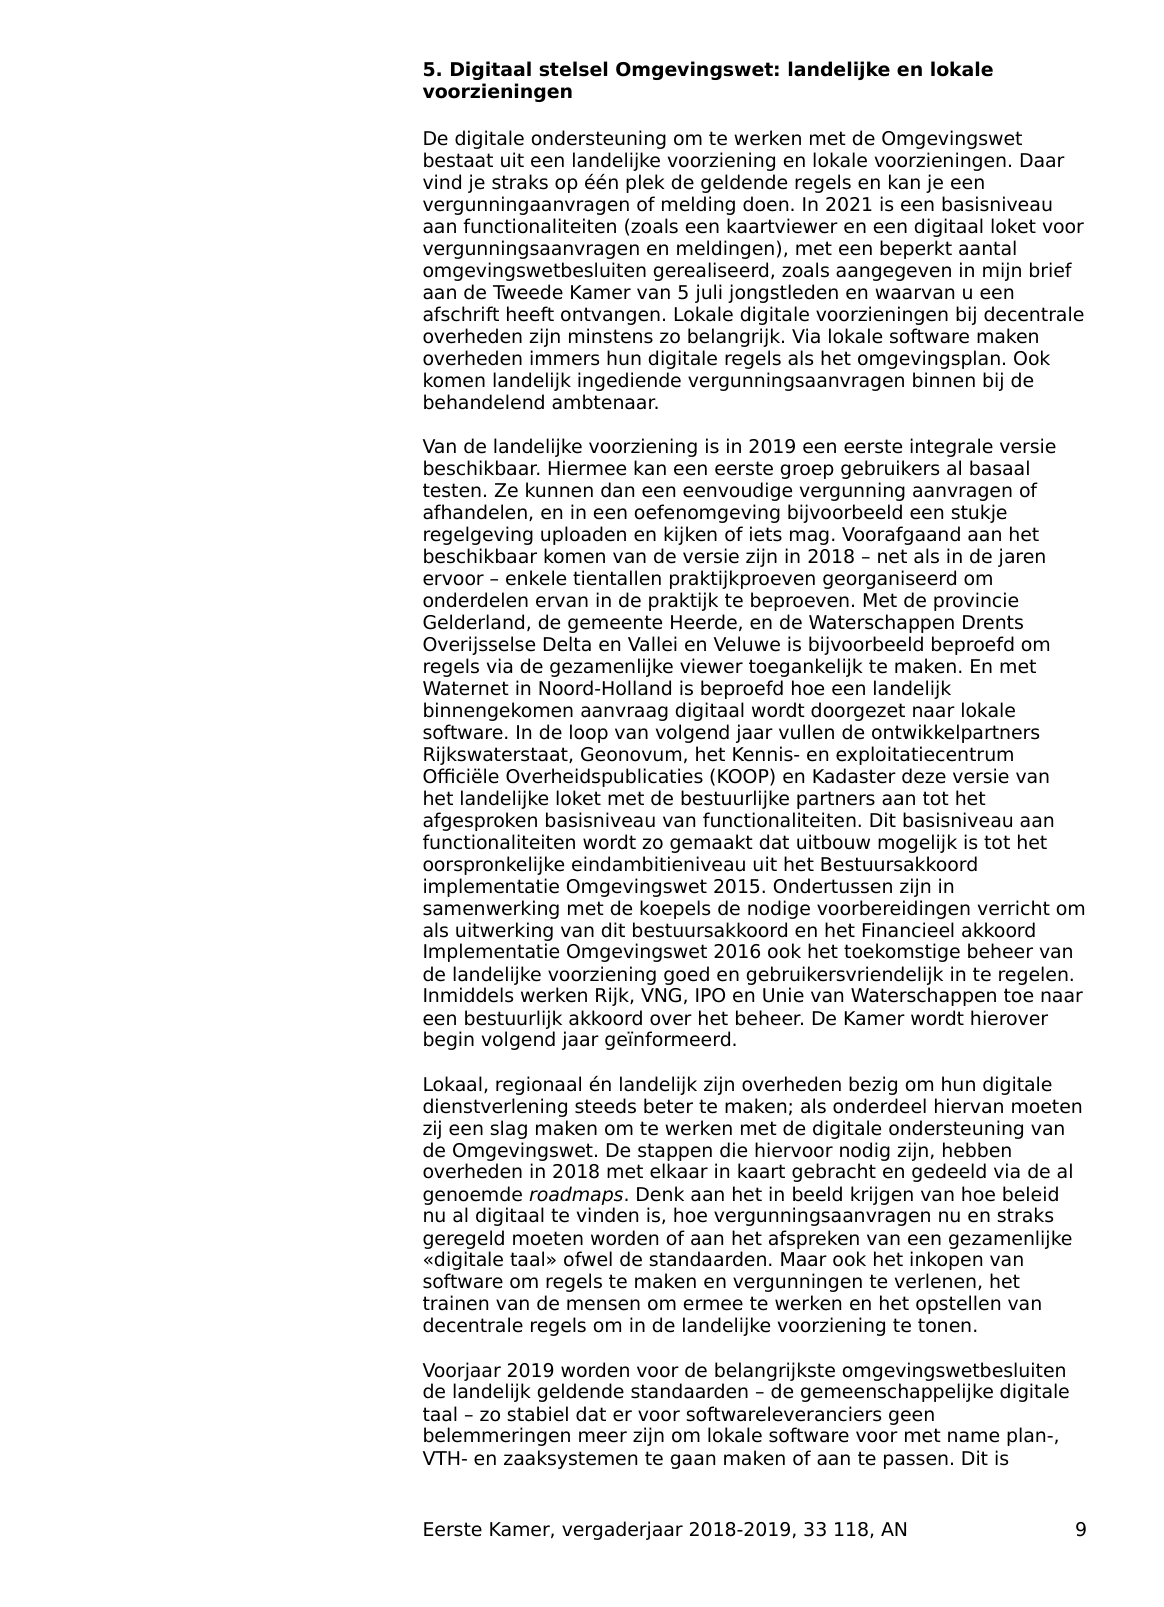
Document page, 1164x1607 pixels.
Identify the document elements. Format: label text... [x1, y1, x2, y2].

text Voorjaar 2019 worden voor de belangrijkste omgevingswetbesluiten de landelijk geldende standaarden – de gemeenschappelijke digitale taal – zo stabiel dat er voor softwareleveranciers geen belemmeringen meer zijn om lokale software voor met name plan-, VTH- en zaaksystemen te gaan maken of aan te passen. Dit is [422, 1359, 1087, 1469]
subtitle 5. Digitaal stelsel Omgevingswet: landelijke en lokale voorzieningen [422, 59, 1087, 103]
text De digitale ondersteuning om te werken met de Omgevingswet bestaat uit een landelijke voorziening en lokale voorzieningen. Daar vind je straks op één plek de geldende regels en kan je een vergunningaanvragen of melding doen. In 2021 is een basisniveau aan functionaliteiten (zoals een kaartviewer en een digitaal loket voor vergunningsaanvragen en meldingen), met een beperkt aantal omgevingswetbesluiten gerealiseerd, zoals aangegeven in mijn brief aan de Tweede Kamer van 5 juli jongstleden en waarvan u een afschrift heeft ontvangen. Lokale digitale voorzieningen bij decentrale overheden zijn minstens zo belangrijk. Via lokale software maken overheden immers hun digitale regels als het omgevingsplan. Ook komen landelijk ingediende vergunningsaanvragen binnen bij de behandelend ambtenaar. [422, 128, 1087, 414]
text Van de landelijke voorziening is in 2019 een eerste integrale versie beschikbaar. Hiermee kan een eerste groep gebruikers al basaal testen. Ze kunnen dan een eenvoudige vergunning aanvragen of afhandelen, en in een oefenomgeving bijvoorbeeld een stukje regelgeving uploaden en kijken of iets mag. Voorafgaand aan het beschikbaar komen van de versie zijn in 2018 – net als in de jaren ervoor – enkele tientallen praktijkproeven georganiseerd om onderdelen ervan in de praktijk te beproeven. Met de provincie Gelderland, de gemeente Heerde, en de Waterschappen Drents Overijsselse Delta en Vallei en Veluwe is bijvoorbeeld beproefd om regels via de gezamenlijke viewer toegankelijk te maken. En met Waternet in Noord-Holland is beproefd hoe een landelijk binnengekomen aanvraag digitaal wordt doorgezet naar lokale software. In de loop van volgend jaar vullen de ontwikkelpartners Rijkswaterstaat, Geonovum, het Kennis- en exploitatiecentrum Officiële Overheidspublicaties (KOOP) en Kadaster deze versie van het landelijke loket met de bestuurlijke partners aan tot het afgesproken basisniveau van functionaliteiten. Dit basisniveau aan functionaliteiten wordt zo gemaakt dat uitbouw mogelijk is tot het oorspronkelijke eindambitieniveau uit het Bestuursakkoord implementatie Omgevingswet 2015. Ondertussen zijn in samenwerking met de koepels de nodige voorbereidingen verricht om als uitwerking van dit bestuursakkoord en het Financieel akkoord Implementatie Omgevingswet 2016 ook het toekomstige beheer van de landelijke voorziening goed en gebruikersvriendelijk in te regelen. Inmiddels werken Rijk, VNG, IPO en Unie van Waterschappen toe naar een bestuurlijk akkoord over het beheer. De Kamer wordt hierover begin volgend jaar geïnformeerd. [422, 436, 1087, 1051]
text Lokaal, regionaal én landelijk zijn overheden bezig om hun digitale dienstverlening steeds beter te maken; als onderdeel hiervan moeten zij een slag maken om te werken met de digitale ondersteuning van de Omgevingswet. De stappen die hiervoor nodig zijn, hebben overheden in 2018 met elkaar in kaart gebracht en gedeeld via de al genoemde roadmaps. Denk aan het in beeld krijgen van hoe beleid nu al digitaal te vinden is, hoe vergunningsaanvragen nu en straks geregeld moeten worden of aan het afspreken van een gezamenlijke «digitale taal» ofwel de standaarden. Maar ook het inkopen van software om regels te maken en vergunningen te verlenen, het trainen van de mensen om ermee te werken en het opstellen van decentrale regels om in de landelijke voorziening te tonen. [422, 1073, 1087, 1337]
